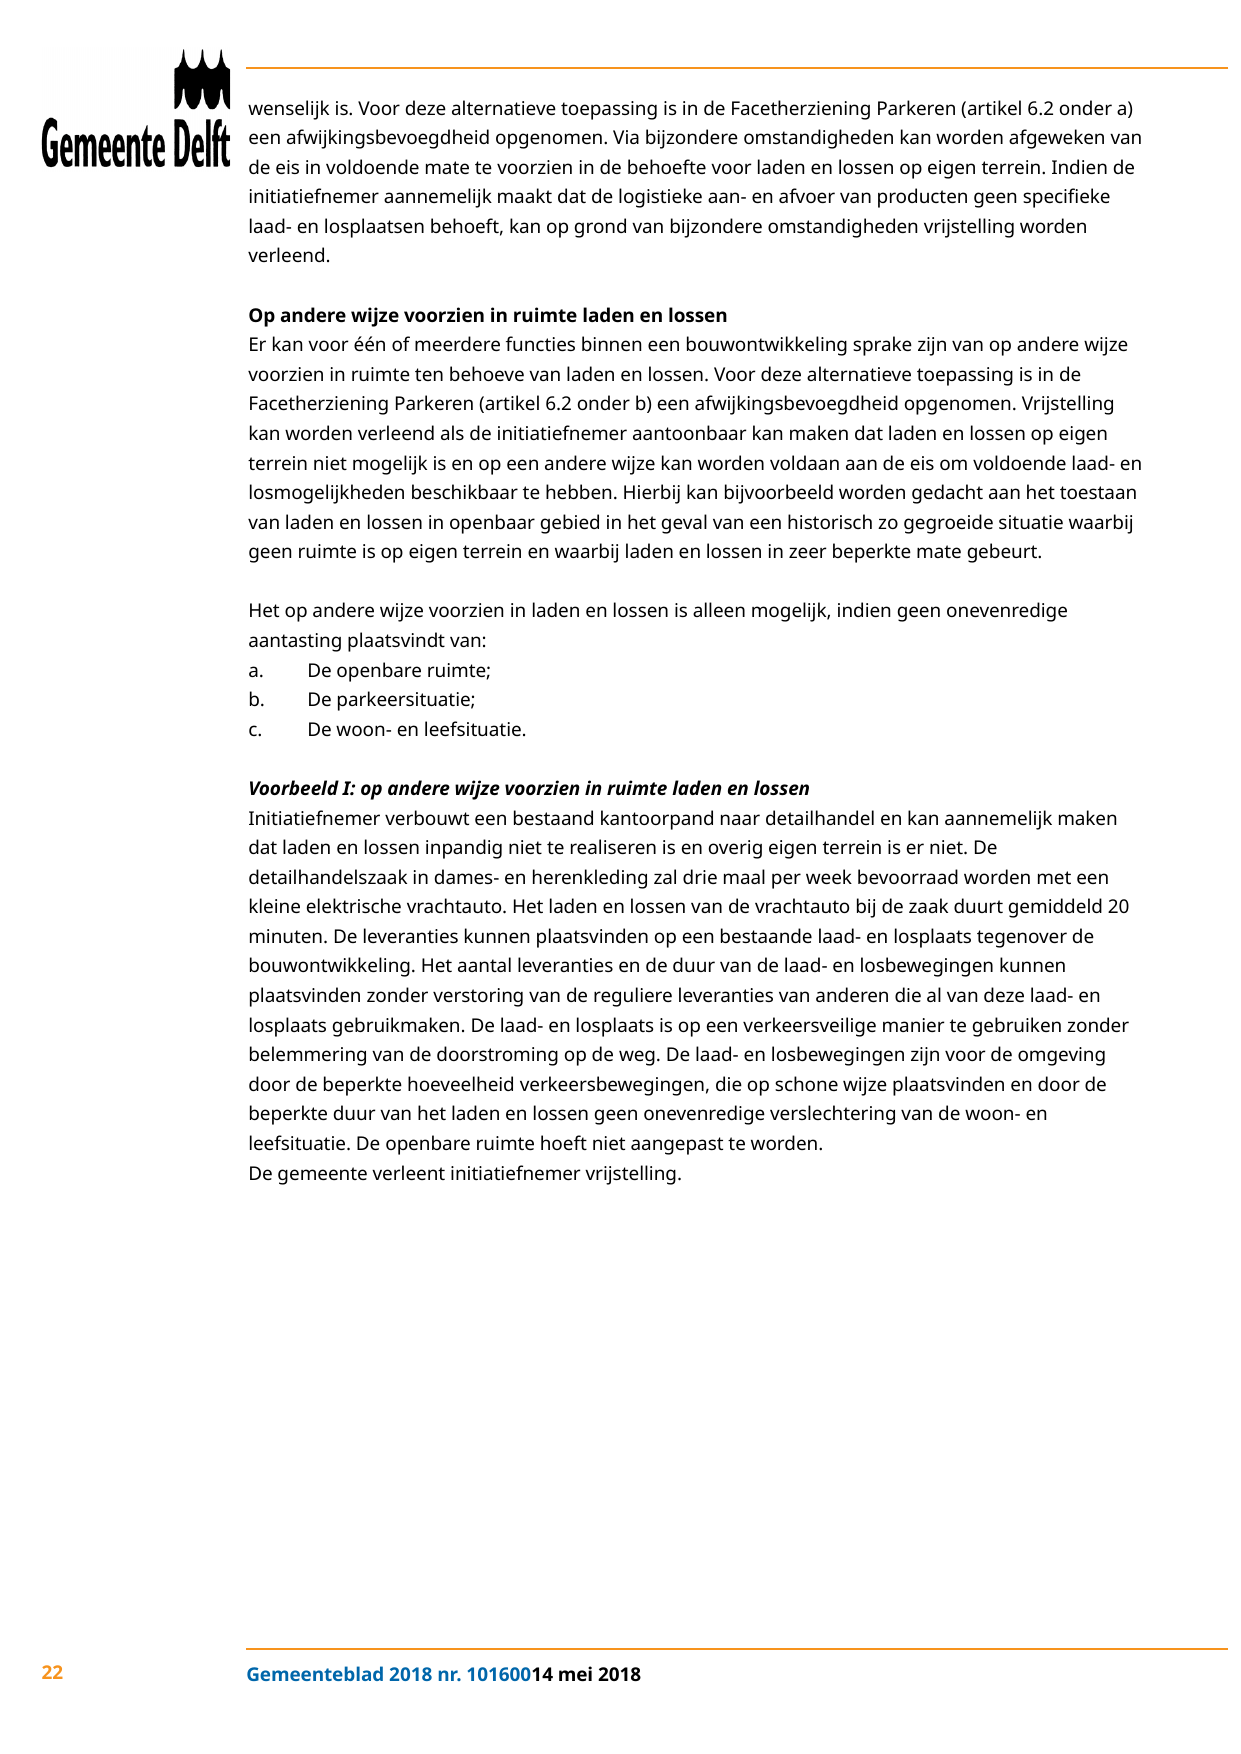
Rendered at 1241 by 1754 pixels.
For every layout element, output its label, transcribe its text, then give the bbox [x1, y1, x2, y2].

text De gemeente verleent initiatiefnemer vrijstelling. [248, 1160, 1152, 1186]
picture [41, 47, 231, 172]
list De openbare ruimte; [248, 657, 1152, 683]
text Er kan voor één of meerdere functies binnen een bouwontwikkeling sprake zijn van op andere wijze voorzien in ruimte ten behoeve van laden en lossen. Voor deze alternatieve toepassing is in de Facetherziening Parkeren (artikel 6.2 onder b) een afwijkingsbevoegdheid opgenomen. Vrijstelling kan worden verleend als de initiatiefnemer aantoonbaar kan maken dat laden en lossen op eigen terrein niet mogelijk is en op een andere wijze kan worden voldaan aan de eis om voldoende laad- en losmogelijkheden beschikbaar te hebben. Hierbij kan bijvoorbeeld worden gedacht aan het toestaan van laden en lossen in openbaar gebied in het geval van een historisch zo gegroeide situatie waarbij geen ruimte is op eigen terrein en waarbij laden en lossen in zeer beperkte mate gebeurt. [248, 331, 1152, 564]
text Initiatiefnemer verbouwt een bestaand kantoorpand naar detailhandel en kan aannemelijk maken dat laden en lossen inpandig niet te realiseren is en overig eigen terrein is er niet. De detailhandelszaak in dames- en herenkleding zal drie maal per week bevoorraad worden met een kleine elektrische vrachtauto. Het laden en lossen van de vrachtauto bij de zaak duurt gemiddeld 20 minuten. De leveranties kunnen plaatsvinden op een bestaande laad- en losplaats tegenover de bouwontwikkeling. Het aantal leveranties en de duur van de laad- en losbewegingen kunnen plaatsvinden zonder verstoring van de reguliere leveranties van anderen die al van deze laad- en losplaats gebruikmaken. De laad- en losplaats is op een verkeersveilige manier te gebruiken zonder belemmering van de doorstroming op de weg. De laad- en losbewegingen zijn voor de omgeving door de beperkte hoeveelheid verkeersbewegingen, die op schone wijze plaatsvinden en door de beperkte duur van het laden en lossen geen onevenredige verslechtering van de woon- en leefsituatie. De openbare ruimte hoeft niet aangepast te worden. [248, 805, 1152, 1156]
text Voorbeeld I: op andere wijze voorzien in ruimte laden en lossen [248, 775, 1152, 801]
text Het op andere wijze voorzien in laden en lossen is alleen mogelijk, indien geen onevenredige aantasting plaatsvindt van: [248, 598, 1152, 653]
text Op andere wijze voorzien in ruimte laden en lossen [248, 302, 1152, 328]
list De woon- en leefsituatie. [248, 716, 1152, 742]
list De parkeersituatie; [248, 686, 1152, 712]
text wenselijk is. Voor deze alternatieve toepassing is in de Facetherziening Parkeren (artikel 6.2 onder a) een afwijkingsbevoegdheid opgenomen. Via bijzondere omstandigheden kan worden afgeweken van de eis in voldoende mate te voorzien in de behoefte voor laden en lossen op eigen terrein. Indien de initiatiefnemer aannemelijk maakt dat de logistieke aan- en afvoer van producten geen specifieke laad- en losplaatsen behoeft, kan op grond van bijzondere omstandigheden vrijstelling worden verleend. [248, 95, 1152, 268]
